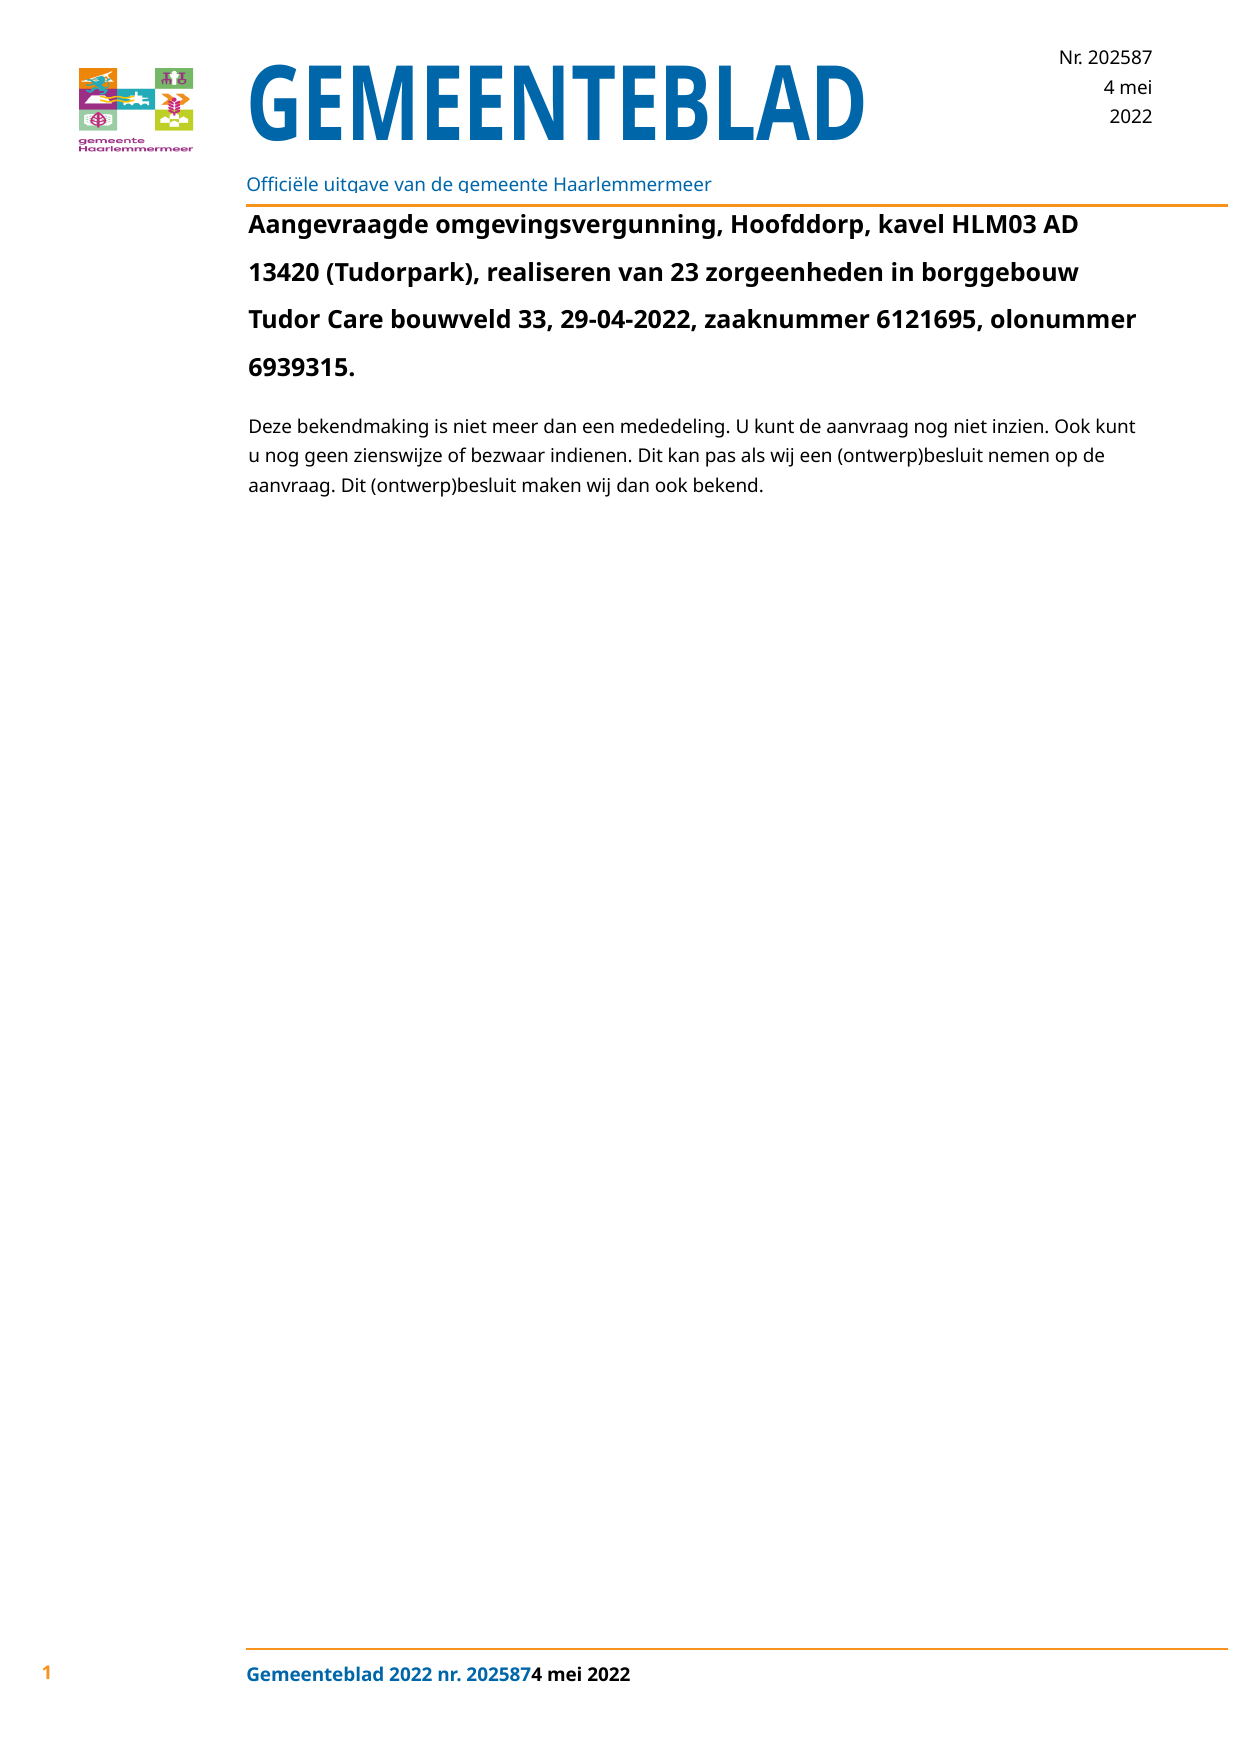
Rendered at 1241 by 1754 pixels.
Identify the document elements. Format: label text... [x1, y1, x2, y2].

text Deze bekendmaking is niet meer dan een mededeling. U kunt de aanvraag nog niet inzien. Ook kunt u nog geen zienswijze of bezwaar indienen. Dit kan pas als wij een (ontwerp)besluit nemen op de aanvraag. Dit (ontwerp)besluit maken wij dan ook bekend. [248, 413, 1152, 498]
picture [41, 47, 231, 172]
text Aangevraagde omgevingsvergunning, Hoofddorp, kavel HLM03 AD 13420 (Tudorpark), realiseren van 23 zorgeenheden in borggebouw Tudor Care bouwveld 33, 29-04-2022, zaaknummer 6121695, olonummer 6939315. [248, 207, 1152, 384]
